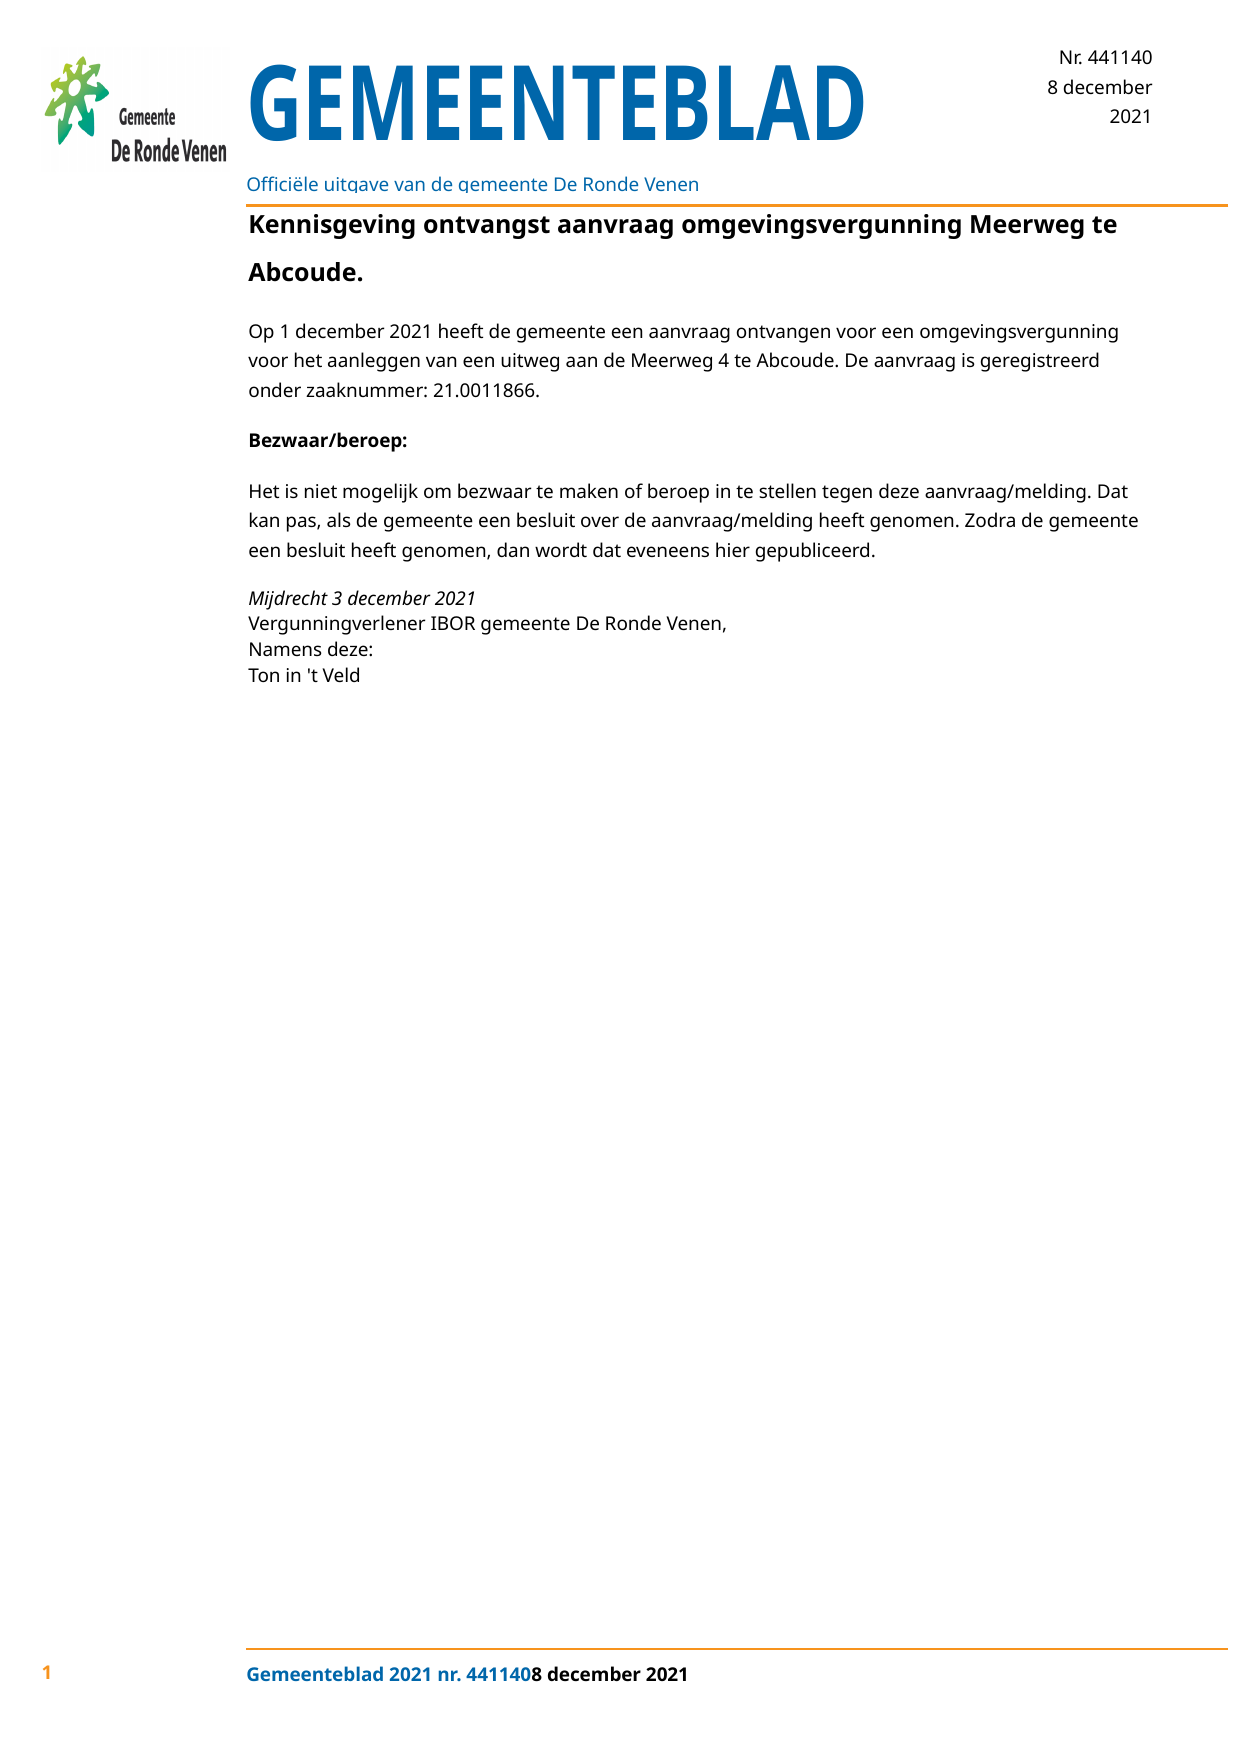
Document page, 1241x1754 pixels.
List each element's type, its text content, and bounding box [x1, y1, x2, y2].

text Ton in 't Veld [248, 662, 1152, 688]
text Namens deze: [248, 636, 1152, 662]
picture [41, 47, 231, 172]
text Op 1 december 2021 heeft de gemeente een aanvraag ontvangen voor een omgevingsvergunning voor het aanleggen van een uitweg aan de Meerweg 4 te Abcoude. De aanvraag is geregistreerd onder zaaknummer: 21.0011866. [248, 318, 1152, 403]
text Vergunningverlener IBOR gemeente De Ronde Venen, [248, 611, 1152, 636]
text Kennisgeving ontvangst aanvraag omgevingsvergunning Meerweg te Abcoude. [248, 207, 1152, 288]
text Bezwaar/beroep: [248, 427, 1152, 453]
text Het is niet mogelijk om bezwaar te maken of beroep in te stellen tegen deze aanvraag/melding. Dat kan pas, als de gemeente een besluit over de aanvraag/melding heeft genomen. Zodra de gemeente een besluit heeft genomen, dan wordt dat eveneens hier gepubliceerd. [248, 478, 1152, 563]
text Mijdrecht 3 december 2021 [248, 585, 1152, 611]
